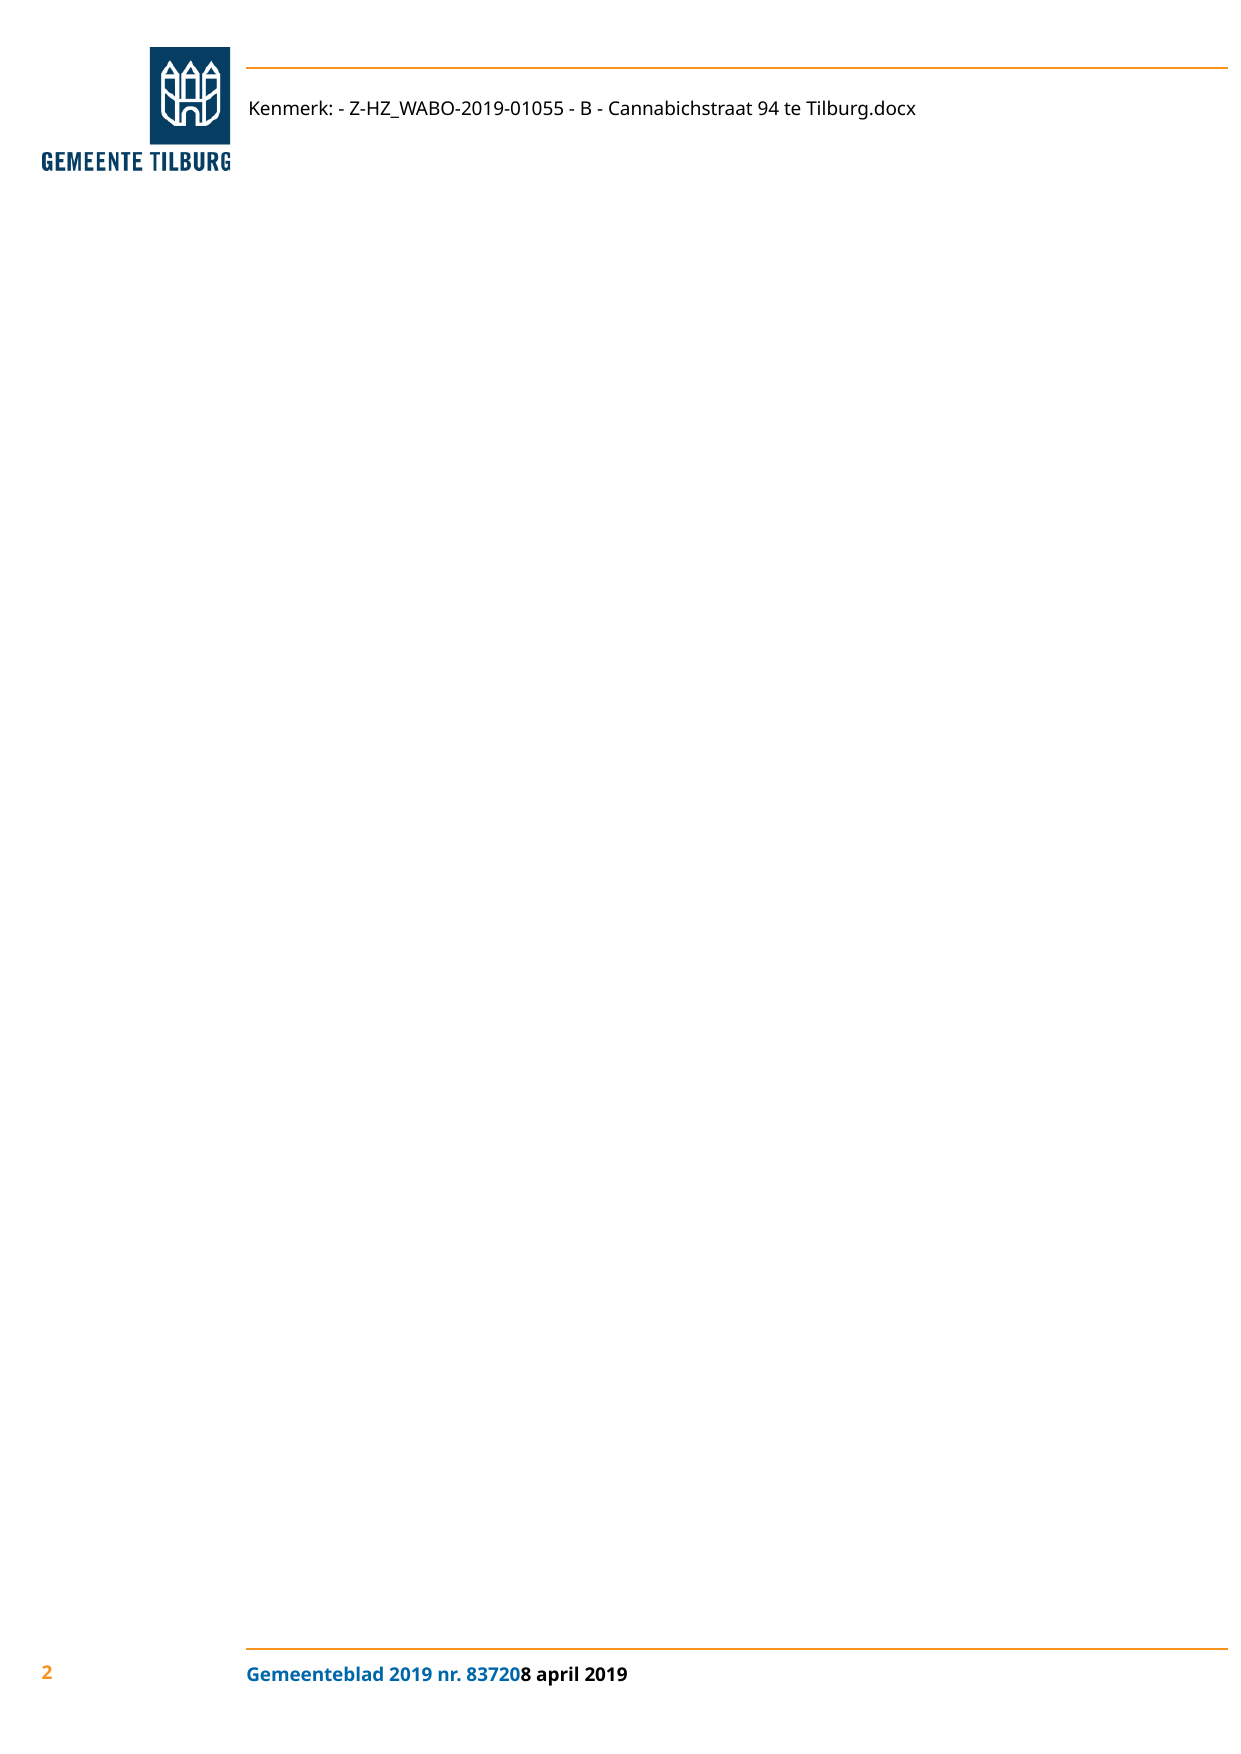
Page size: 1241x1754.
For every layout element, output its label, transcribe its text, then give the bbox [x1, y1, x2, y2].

text Kenmerk: - Z-HZ_WABO-2019-01055 - B - Cannabichstraat 94 te Tilburg.docx [248, 95, 1152, 121]
picture [41, 47, 231, 172]
